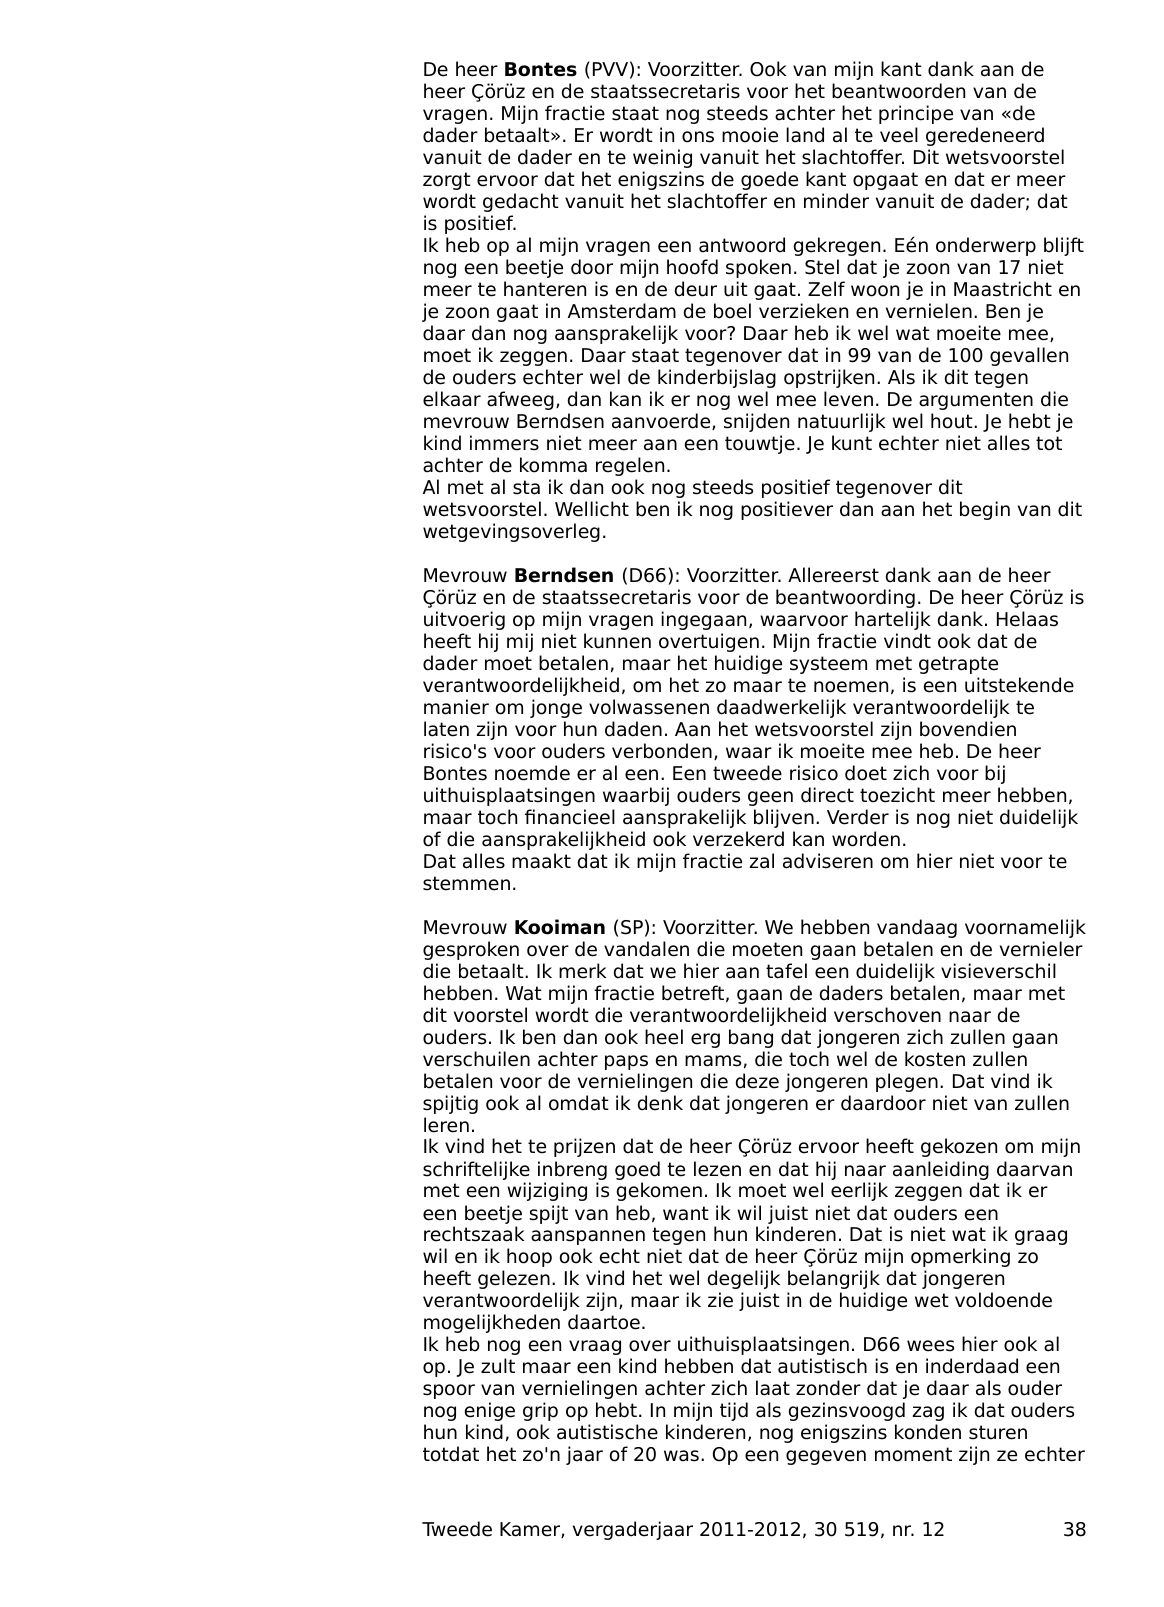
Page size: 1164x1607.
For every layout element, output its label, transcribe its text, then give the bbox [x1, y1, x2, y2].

text Mevrouw Berndsen (D66): Voorzitter. Allereerst dank aan de heer Çörüz en de staatssecretaris voor de beantwoording. De heer Çörüz is uitvoerig op mijn vragen ingegaan, waarvoor hartelijk dank. Helaas heeft hij mij niet kunnen overtuigen. Mijn fractie vindt ook dat de dader moet betalen, maar het huidige systeem met getrapte verantwoordelijkheid, om het zo maar te noemen, is een uitstekende manier om jonge volwassenen daadwerkelijk verantwoordelijk te laten zijn voor hun daden. Aan het wetsvoorstel zijn bovendien risico's voor ouders verbonden, waar ik moeite mee heb. De heer Bontes noemde er al een. Een tweede risico doet zich voor bij uithuisplaatsingen waarbij ouders geen direct toezicht meer hebben, maar toch financieel aansprakelijk blijven. Verder is nog niet duidelijk of die aansprakelijkheid ook verzekerd kan worden. [422, 565, 1087, 851]
text Al met al sta ik dan ook nog steeds positief tegenover dit wetsvoorstel. Wellicht ben ik nog positiever dan aan het begin van dit wetgevingsoverleg. [422, 477, 1087, 543]
text Dat alles maakt dat ik mijn fractie zal adviseren om hier niet voor te stemmen. [422, 851, 1087, 894]
text De heer Bontes (PVV): Voorzitter. Ook van mijn kant dank aan de heer Çörüz en de staatssecretaris voor het beantwoorden van de vragen. Mijn fractie staat nog steeds achter het principe van «de dader betaalt». Er wordt in ons mooie land al te veel geredeneerd vanuit de dader en te weinig vanuit het slachtoffer. Dit wetsvoorstel zorgt ervoor dat het enigszins de goede kant opgaat en dat er meer wordt gedacht vanuit het slachtoffer en minder vanuit de dader; dat is positief. [422, 59, 1087, 235]
text Ik vind het te prijzen dat de heer Çörüz ervoor heeft gekozen om mijn schriftelijke inbreng goed te lezen en dat hij naar aanleiding daarvan met een wijziging is gekomen. Ik moet wel eerlijk zeggen dat ik er een beetje spijt van heb, want ik wil juist niet dat ouders een rechtszaak aanspannen tegen hun kinderen. Dat is niet wat ik graag wil en ik hoop ook echt niet dat de heer Çörüz mijn opmerking zo heeft gelezen. Ik vind het wel degelijk belangrijk dat jongeren verantwoordelijk zijn, maar ik zie juist in de huidige wet voldoende mogelijkheden daartoe. [422, 1136, 1087, 1334]
text Ik heb nog een vraag over uithuisplaatsingen. D66 wees hier ook al op. Je zult maar een kind hebben dat autistisch is en inderdaad een spoor van vernielingen achter zich laat zonder dat je daar als ouder nog enige grip op hebt. In mijn tijd als gezinsvoogd zag ik dat ouders hun kind, ook autistische kinderen, nog enigszins konden sturen totdat het zo'n jaar of 20 was. Op een gegeven moment zijn ze echter [422, 1334, 1087, 1466]
text Mevrouw Kooiman (SP): Voorzitter. We hebben vandaag voornamelijk gesproken over de vandalen die moeten gaan betalen en de vernieler die betaalt. Ik merk dat we hier aan tafel een duidelijk visieverschil hebben. Wat mijn fractie betreft, gaan de daders betalen, maar met dit voorstel wordt die verantwoordelijkheid verschoven naar de ouders. Ik ben dan ook heel erg bang dat jongeren zich zullen gaan verschuilen achter paps en mams, die toch wel de kosten zullen betalen voor de vernielingen die deze jongeren plegen. Dat vind ik spijtig ook al omdat ik denk dat jongeren er daardoor niet van zullen leren. [422, 917, 1087, 1136]
text Ik heb op al mijn vragen een antwoord gekregen. Eén onderwerp blijft nog een beetje door mijn hoofd spoken. Stel dat je zoon van 17 niet meer te hanteren is en de deur uit gaat. Zelf woon je in Maastricht en je zoon gaat in Amsterdam de boel verzieken en vernielen. Ben je daar dan nog aansprakelijk voor? Daar heb ik wel wat moeite mee, moet ik zeggen. Daar staat tegenover dat in 99 van de 100 gevallen de ouders echter wel de kinderbijslag opstrijken. Als ik dit tegen elkaar afweeg, dan kan ik er nog wel mee leven. De argumenten die mevrouw Berndsen aanvoerde, snijden natuurlijk wel hout. Je hebt je kind immers niet meer aan een touwtje. Je kunt echter niet alles tot achter de komma regelen. [422, 235, 1087, 477]
